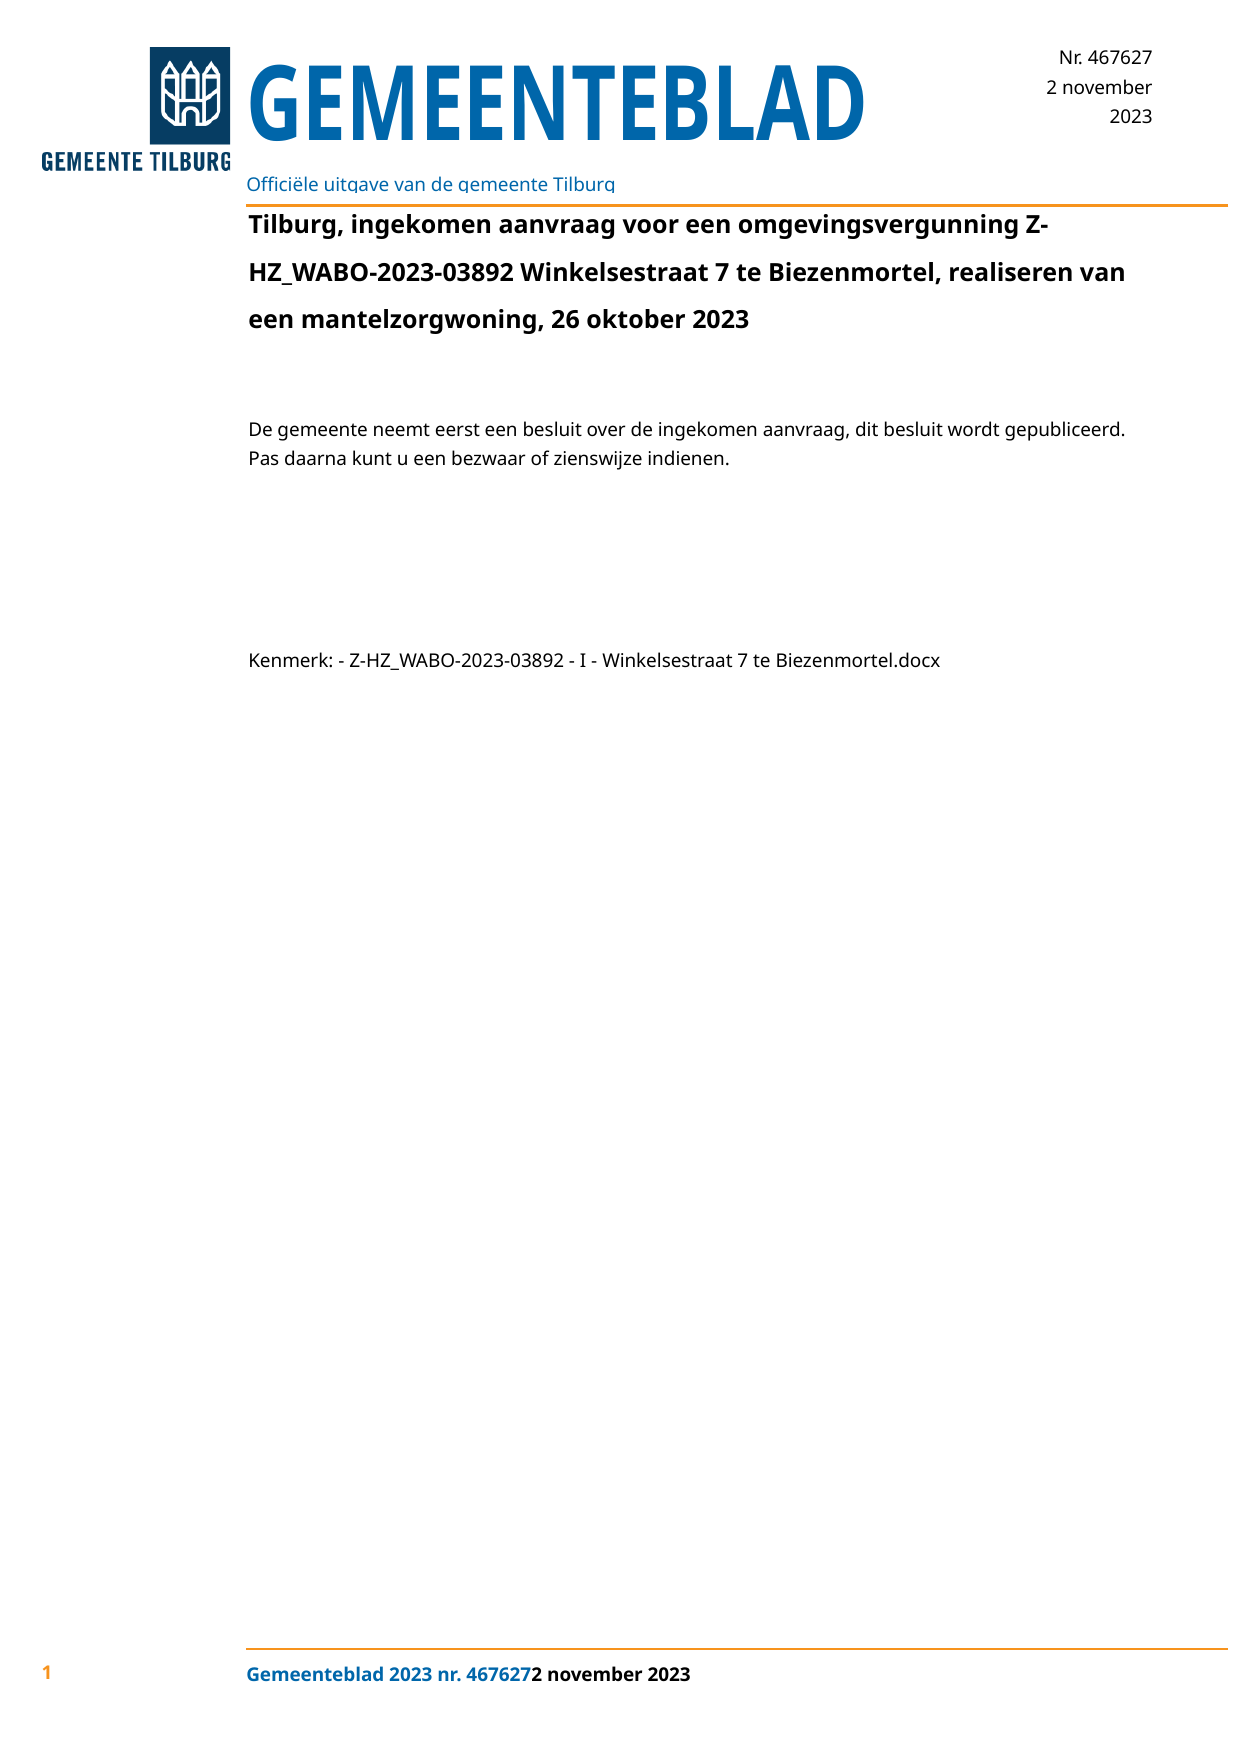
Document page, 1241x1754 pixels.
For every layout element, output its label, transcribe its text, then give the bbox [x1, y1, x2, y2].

text De gemeente neemt eerst een besluit over de ingekomen aanvraag, dit besluit wordt gepubliceerd. Pas daarna kunt u een bezwaar of zienswijze indienen. [248, 416, 1152, 471]
text Kenmerk: - Z-HZ_WABO-2023-03892 - I - Winkelsestraat 7 te Biezenmortel.docx [248, 647, 1152, 673]
text Tilburg, ingekomen aanvraag voor een omgevingsvergunning Z-HZ_WABO-2023-03892 Winkelsestraat 7 te Biezenmortel, realiseren van een mantelzorgwoning, 26 oktober 2023 [248, 207, 1152, 336]
picture [41, 47, 231, 172]
